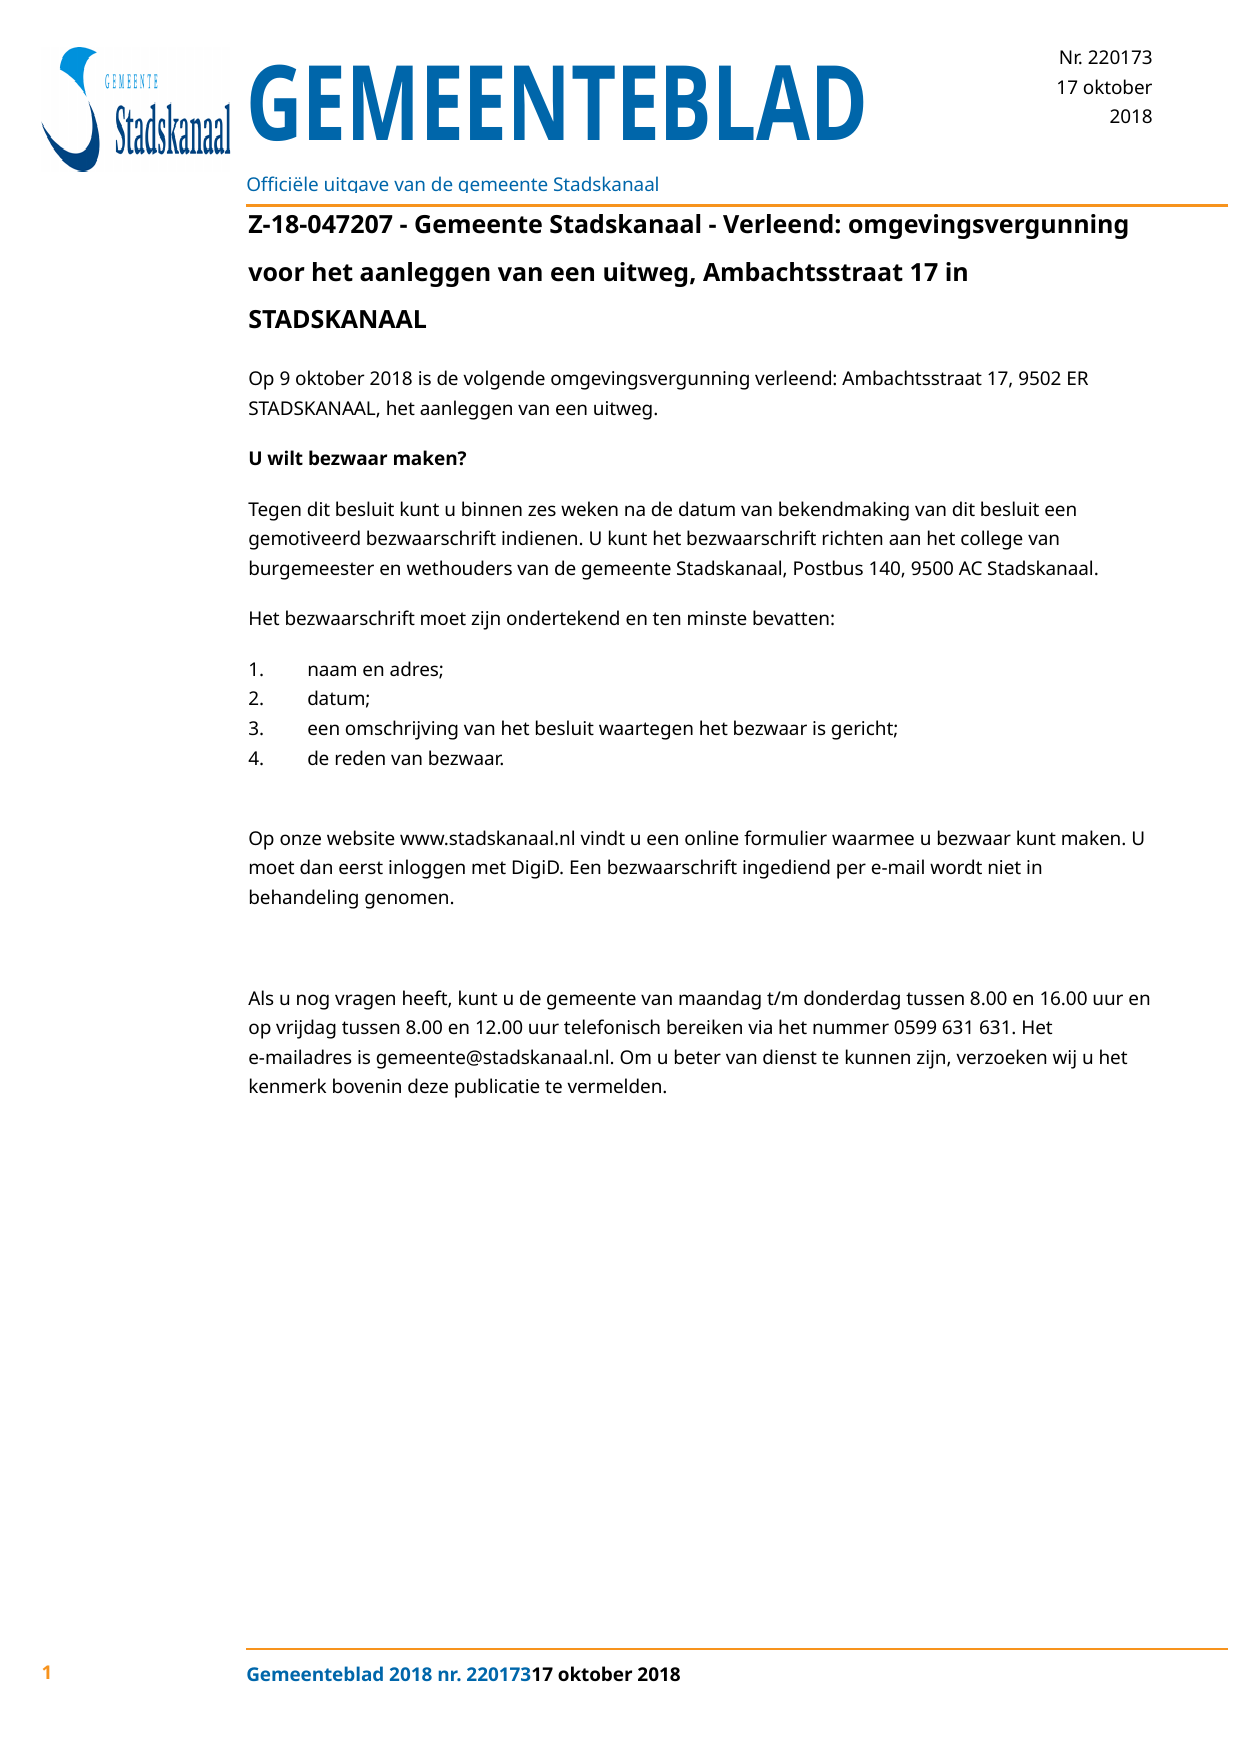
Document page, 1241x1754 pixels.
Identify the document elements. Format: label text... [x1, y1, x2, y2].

text Tegen dit besluit kunt u binnen zes weken na de datum van bekendmaking van dit besluit een gemotiveerd bezwaarschrift indienen. U kunt het bezwaarschrift richten aan het college van burgemeester en wethouders van de gemeente Stadskanaal, Postbus 140, 9500 AC Stadskanaal. [248, 496, 1152, 581]
text Het bezwaarschrift moet zijn ondertekend en ten minste bevatten: [248, 606, 1152, 631]
text Als u nog vragen heeft, kunt u de gemeente van maandag t/m donderdag tussen 8.00 en 16.00 uur en op vrijdag tussen 8.00 en 12.00 uur telefonisch bereiken via het nummer 0599 631 631. Het e‑mailadres is gemeente@stadskanaal.nl. Om u beter van dienst te kunnen zijn, verzoeken wij u het kenmerk bovenin deze publicatie te vermelden. [248, 985, 1152, 1099]
text Z-18-047207 - Gemeente Stadskanaal - Verleend: omgevingsvergunning voor het aanleggen van een uitweg, Ambachtsstraat 17 in STADSKANAAL [248, 207, 1152, 336]
picture [41, 47, 231, 172]
text Op onze website www.stadskanaal.nl vindt u een online formulier waarmee u bezwaar kunt maken. U moet dan eerst inloggen met DigiD. Een bezwaarschrift ingediend per e-mail wordt niet in behandeling genomen. [248, 825, 1152, 909]
text U wilt bezwaar maken? [248, 446, 1152, 471]
list de reden van bezwaar. [248, 745, 1152, 770]
text Op 9 oktober 2018 is de volgende omgevingsvergunning verleend: Ambachtsstraat 17, 9502 ER STADSKANAAL, het aanleggen van een uitweg. [248, 366, 1152, 421]
list datum; [248, 686, 1152, 711]
list een omschrijving van het besluit waartegen het bezwaar is gericht; [248, 715, 1152, 741]
list naam en adres; [248, 656, 1152, 682]
